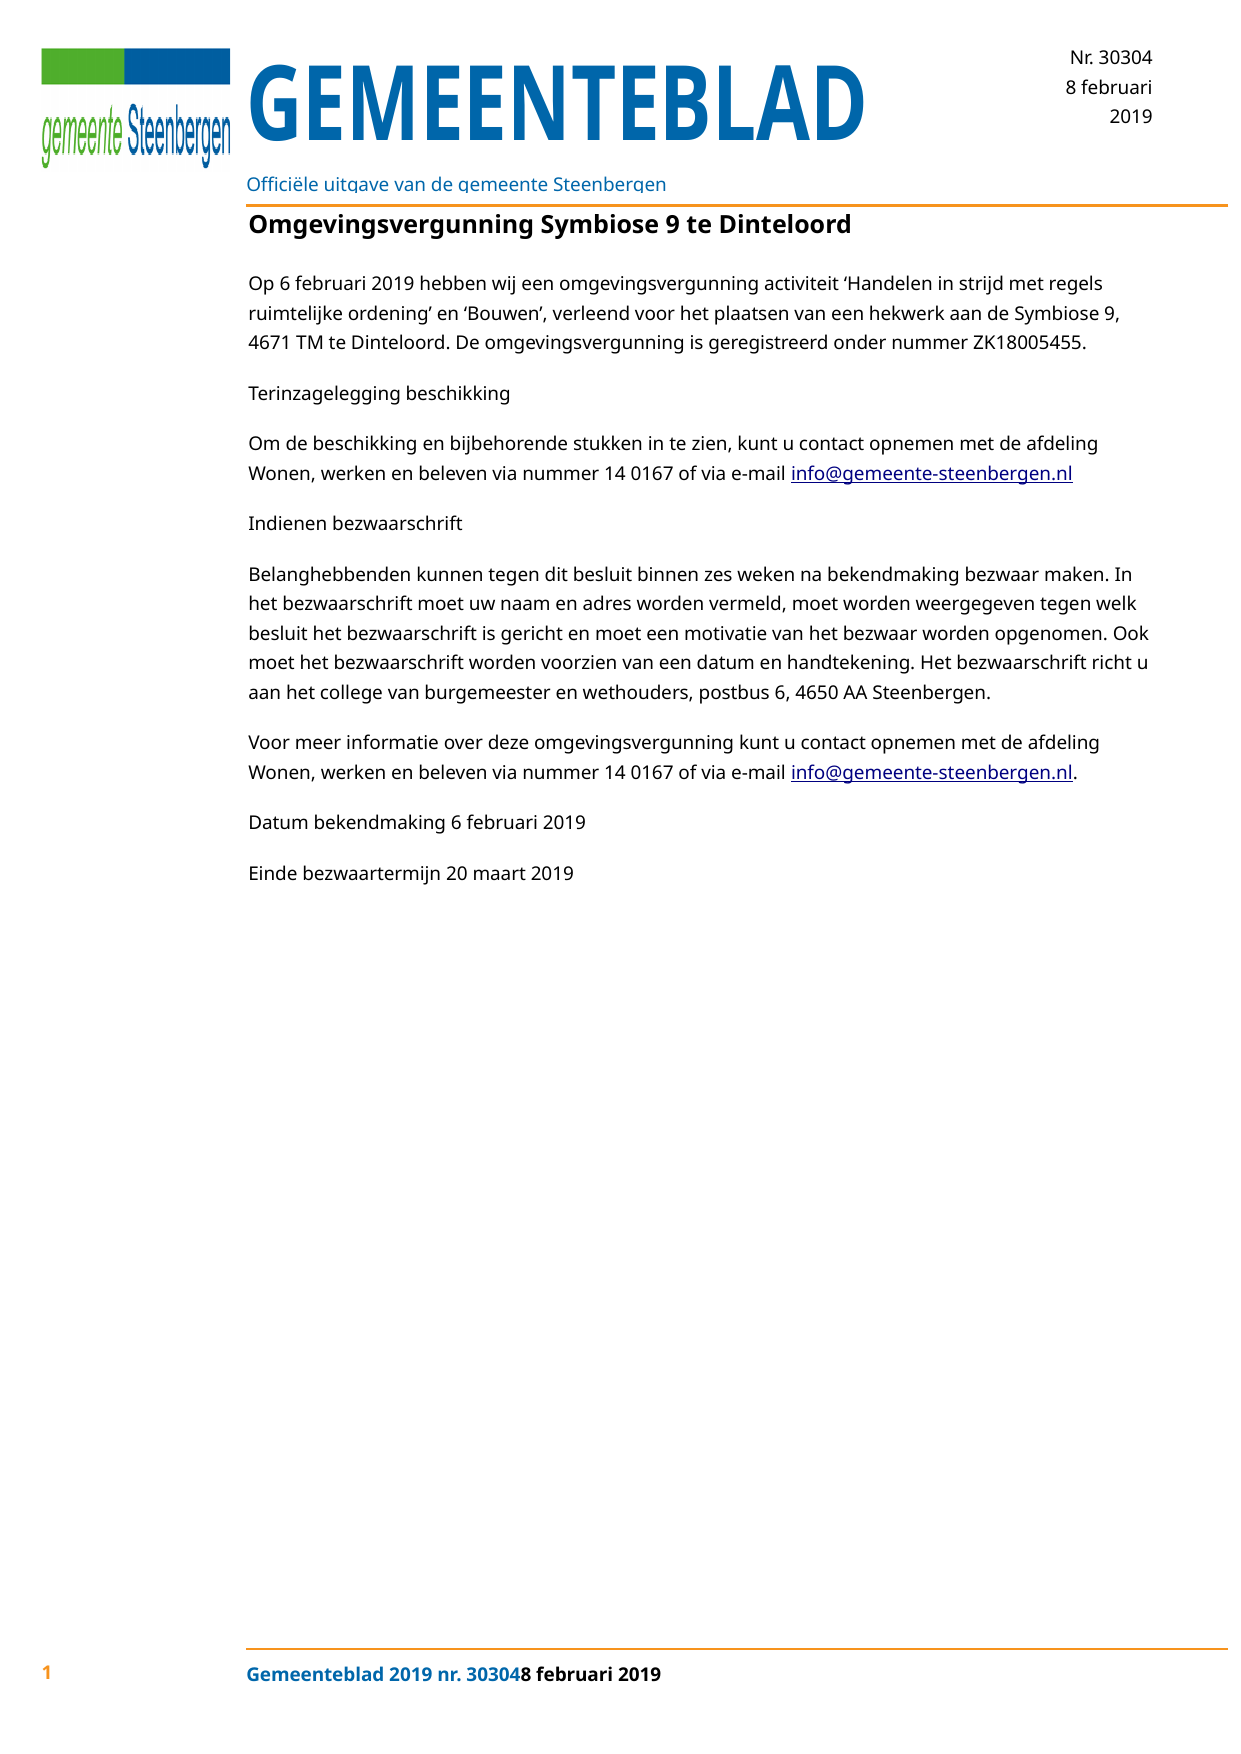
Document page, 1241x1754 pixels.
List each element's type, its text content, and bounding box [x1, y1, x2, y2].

text Indienen bezwaarschrift [248, 510, 1152, 536]
text Belanghebbenden kunnen tegen dit besluit binnen zes weken na bekendmaking bezwaar maken. In het bezwaarschrift moet uw naam en adres worden vermeld, moet worden weergegeven tegen welk besluit het bezwaarschrift is gericht en moet een motivatie van het bezwaar worden opgenomen. Ook moet het bezwaarschrift worden voorzien van een datum en handtekening. Het bezwaarschrift richt u aan het college van burgemeester en wethouders, postbus 6, 4650 AA Steenbergen. [248, 561, 1152, 705]
text Om de beschikking en bijbehorende stukken in te zien, kunt u contact opnemen met de afdeling Wonen, werken en beleven via nummer 14 0167 of via e-mail info@gemeente-steenbergen.nl [248, 430, 1152, 486]
text Terinzagelegging beschikking [248, 380, 1152, 406]
text Op 6 februari 2019 hebben wij een omgevingsvergunning activiteit ‘Handelen in strijd met regels ruimtelijke ordening’ en ‘Bouwen’, verleend voor het plaatsen van een hekwerk aan de Symbiose 9, 4671 TM te Dinteloord. De omgevingsvergunning is geregistreerd onder nummer ZK18005455. [248, 270, 1152, 355]
picture [41, 47, 231, 172]
text Omgevingsvergunning Symbiose 9 te Dinteloord [248, 207, 1152, 241]
text Datum bekendmaking 6 februari 2019 [248, 809, 1152, 835]
text Einde bezwaartermijn 20 maart 2019 [248, 860, 1152, 886]
text Voor meer informatie over deze omgevingsvergunning kunt u contact opnemen met de afdeling Wonen, werken en beleven via nummer 14 0167 of via e-mail info@gemeente-steenbergen.nl. [248, 729, 1152, 785]
